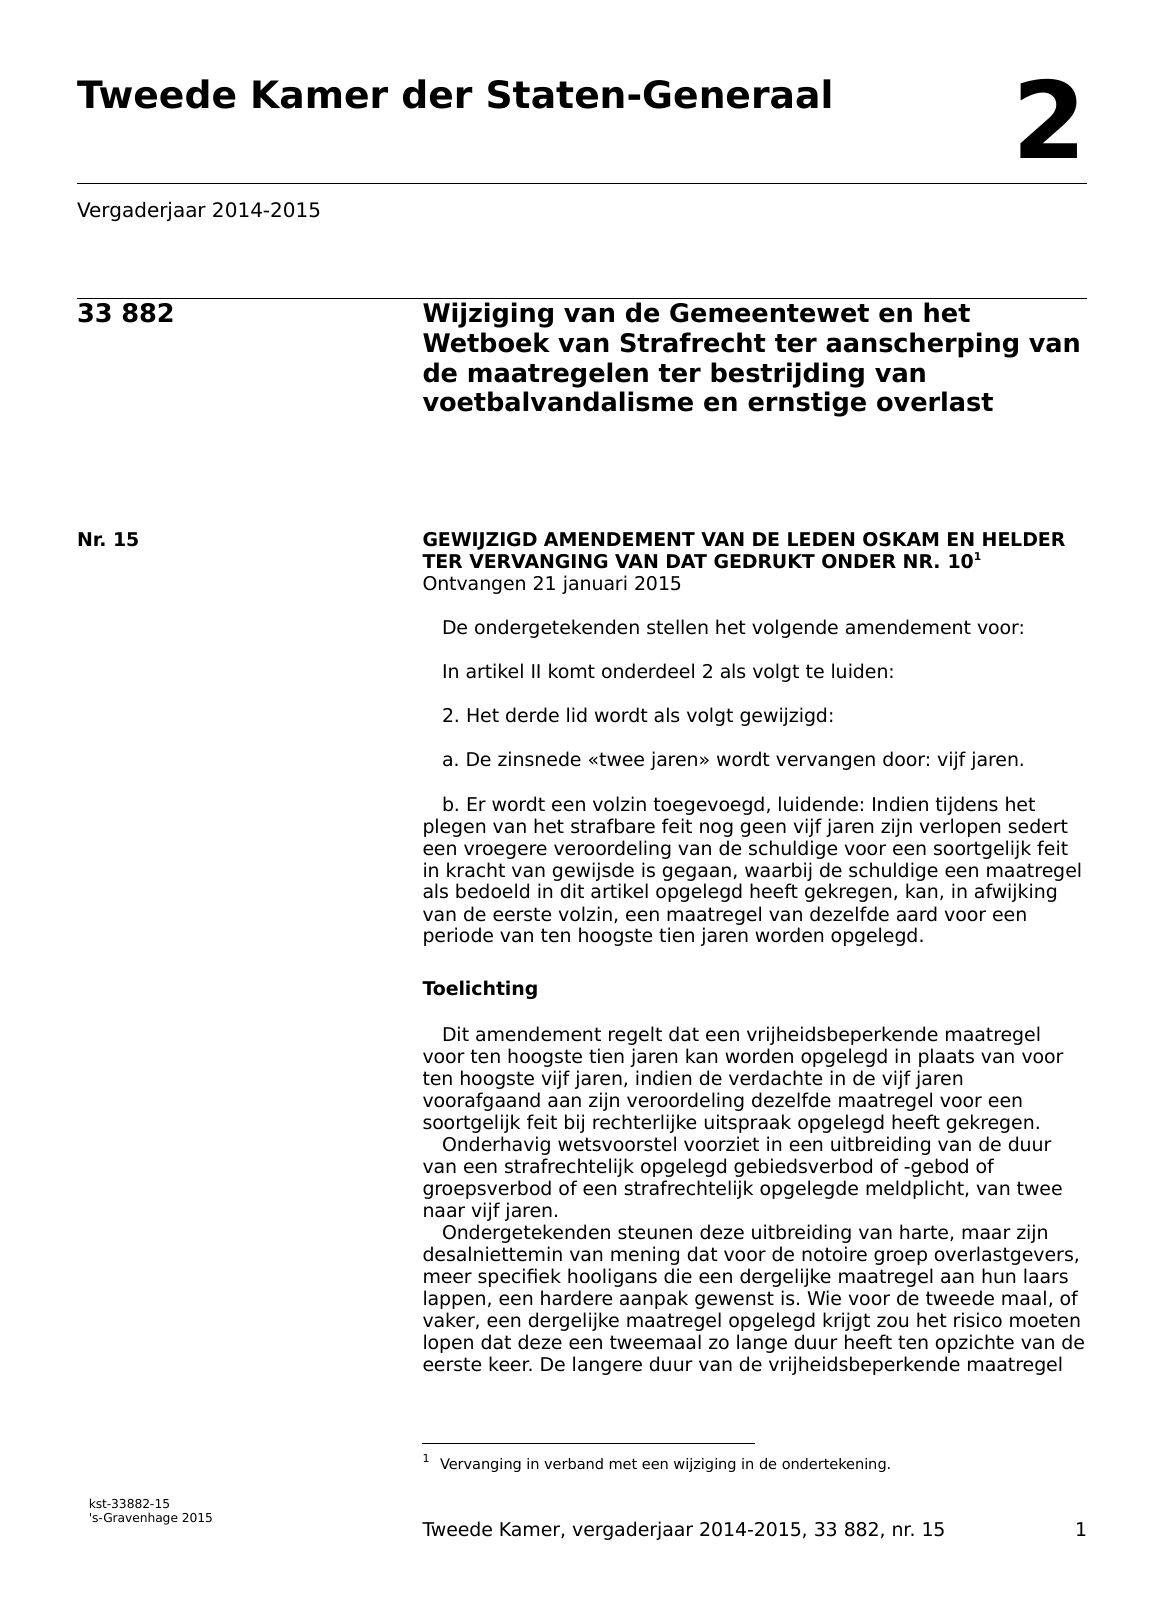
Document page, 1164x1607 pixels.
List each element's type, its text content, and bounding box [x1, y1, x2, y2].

text b. Er wordt een volzin toegevoegd, luidende: Indien tijdens het plegen van het strafbare feit nog geen vijf jaren zijn verlopen sedert een vroegere veroordeling van de schuldige voor een soortgelijk feit in kracht van gewijsde is gegaan, waarbij de schuldige een maatregel als bedoeld in dit artikel opgelegd heeft gekregen, kan, in afwijking van de eerste volzin, een maatregel van dezelfde aard voor een periode van ten hoogste tien jaren worden opgelegd. [422, 793, 1087, 947]
text De ondergetekenden stellen het volgende amendement voor: [422, 617, 1087, 639]
text kst-33882-15 [88, 1497, 323, 1511]
text a. De zinsnede «twee jaren» wordt vervangen door: vijf jaren. [422, 749, 1087, 771]
table_cell Vergaderjaar 2014-2015 [77, 184, 1087, 298]
text Ontvangen 21 januari 2015 [422, 573, 1087, 595]
subtitle Nr. 15 GEWIJZIGD AMENDEMENT VAN DE LEDEN OSKAM EN HELDER TER VERVANGING VAN DAT GEDRUKT ONDER NR. 10 [77, 529, 1087, 573]
text In artikel II komt onderdeel 2 als volgt te luiden: [422, 661, 1087, 683]
subtitle 33 882 Wijziging van de Gemeentewet en het Wetboek van Strafrecht ter aanscherping van de maatregelen ter bestrijding van voetbalvandalisme en ernstige overlast [77, 299, 1087, 418]
text Onderhavig wetsvoorstel voorziet in een uitbreiding van de duur van een strafrechtelijk opgelegd gebiedsverbod of -gebod of groepsverbod of een strafrechtelijk opgelegde meldplicht, van twee naar vijf jaren. [422, 1134, 1087, 1222]
text 2. Het derde lid wordt als volgt gewijzigd: [422, 705, 1087, 727]
text Ondergetekenden steunen deze uitbreiding van harte, maar zijn desalniettemin van mening dat voor de notoire groep overlastgevers, meer specifiek hooligans die een dergelijke maatregel aan hun laars lappen, een hardere aanpak gewenst is. Wie voor de tweede maal, of vaker, een dergelijke maatregel opgelegd krijgt zou het risico moeten lopen dat deze een tweemaal zo lange duur heeft ten opzichte van de eerste keer. De langere duur van de vrijheidsbeperkende maatregel [422, 1222, 1087, 1376]
table_header Tweede Kamer der Staten-Generaal [77, 59, 886, 183]
text 's-Gravenhage 2015 [88, 1511, 323, 1525]
subtitle Toelichting [422, 977, 1087, 999]
table_header 2 [886, 59, 1087, 183]
text Vervanging in verband met een wijziging in de ondertekening. [422, 1452, 1087, 1474]
text Dit amendement regelt dat een vrijheidsbeperkende maatregel voor ten hoogste tien jaren kan worden opgelegd in plaats van voor ten hoogste vijf jaren, indien de verdachte in de vijf jaren voorafgaand aan zijn veroordeling dezelfde maatregel voor een soortgelijk feit bij rechterlijke uitspraak opgelegd heeft gekregen. [422, 1024, 1087, 1134]
